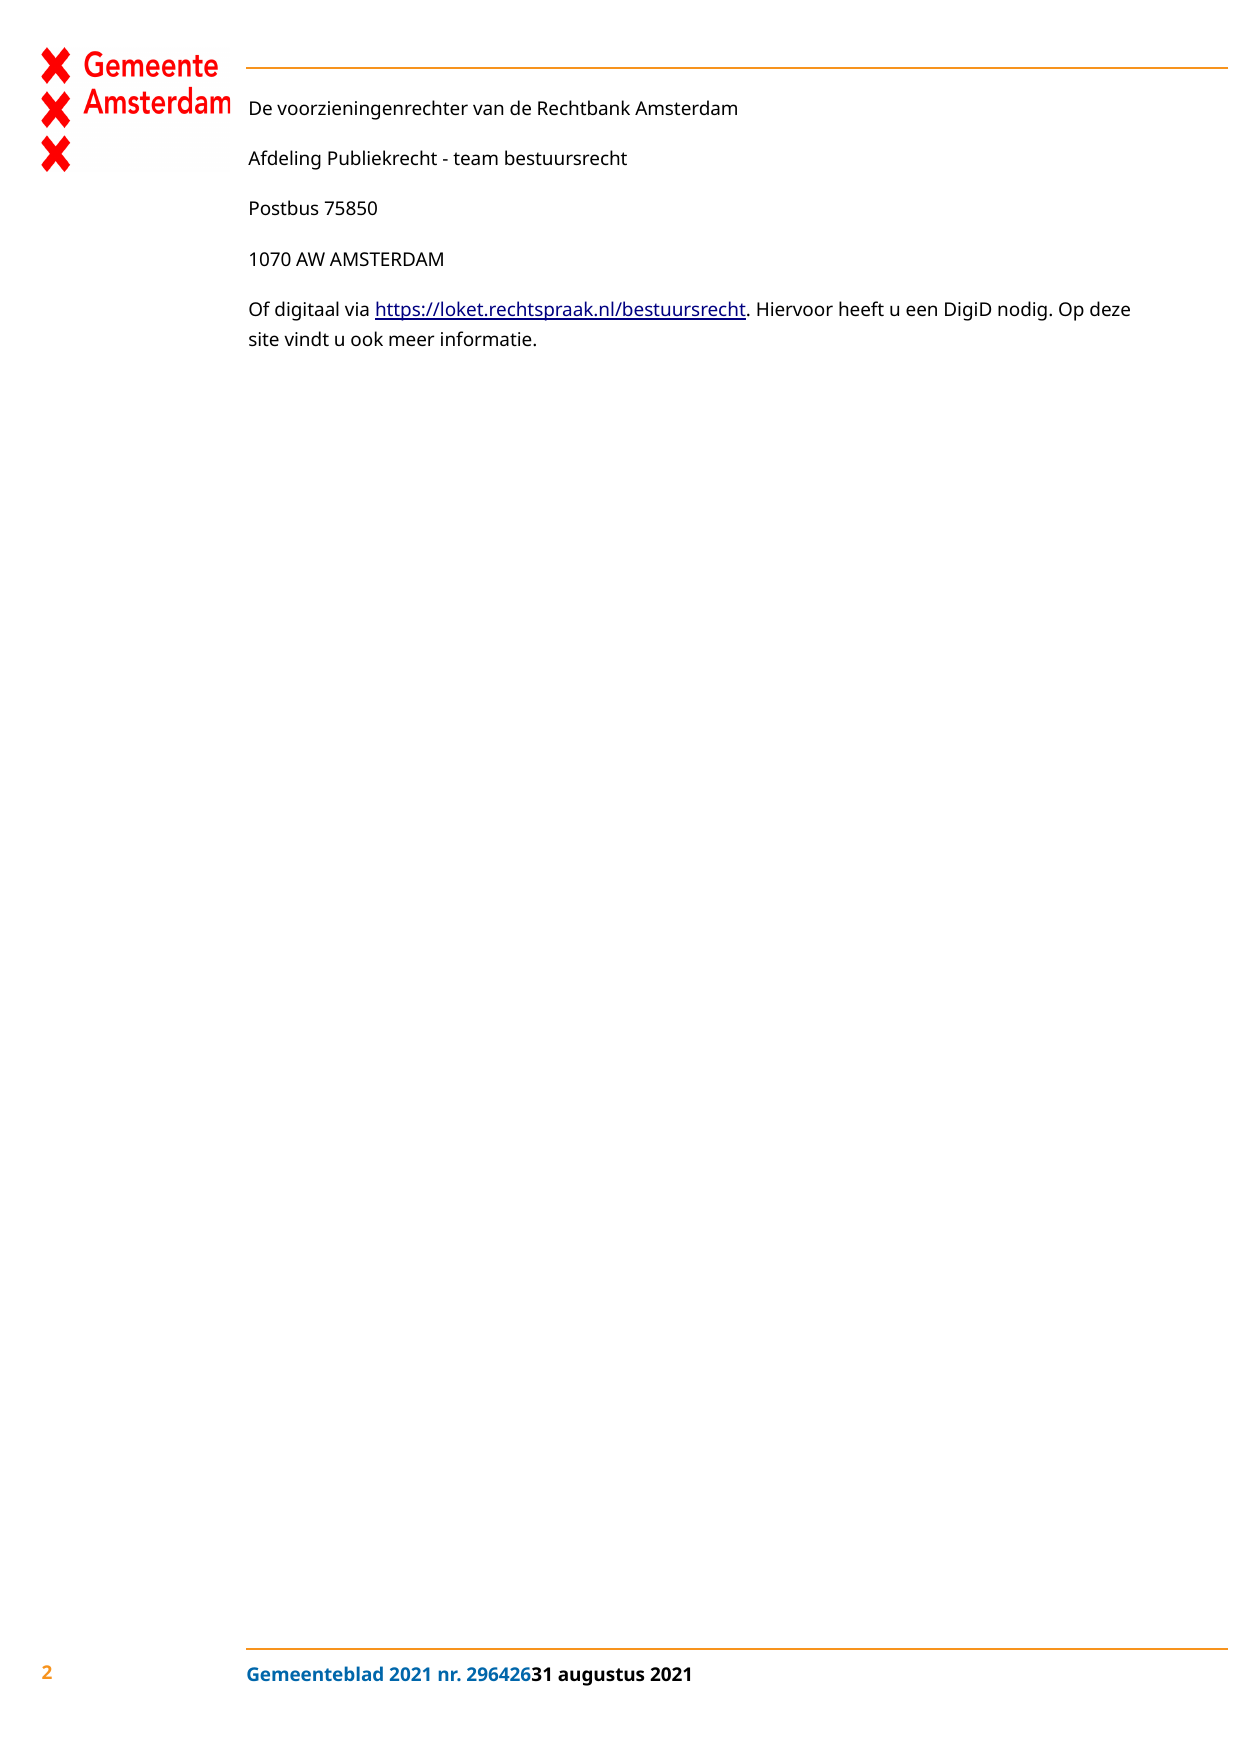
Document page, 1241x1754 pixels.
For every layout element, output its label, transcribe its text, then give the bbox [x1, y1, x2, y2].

text 1070 AW AMSTERDAM [248, 246, 1152, 272]
picture [41, 47, 231, 172]
text Of digitaal via https://loket.rechtspraak.nl/bestuursrecht. Hiervoor heeft u een DigiD nodig. Op deze site vindt u ook meer informatie. [248, 296, 1152, 352]
text Afdeling Publiekrecht - team bestuursrecht [248, 145, 1152, 171]
text Postbus 75850 [248, 196, 1152, 221]
text De voorzieningenrechter van de Rechtbank Amsterdam [248, 95, 1152, 121]
